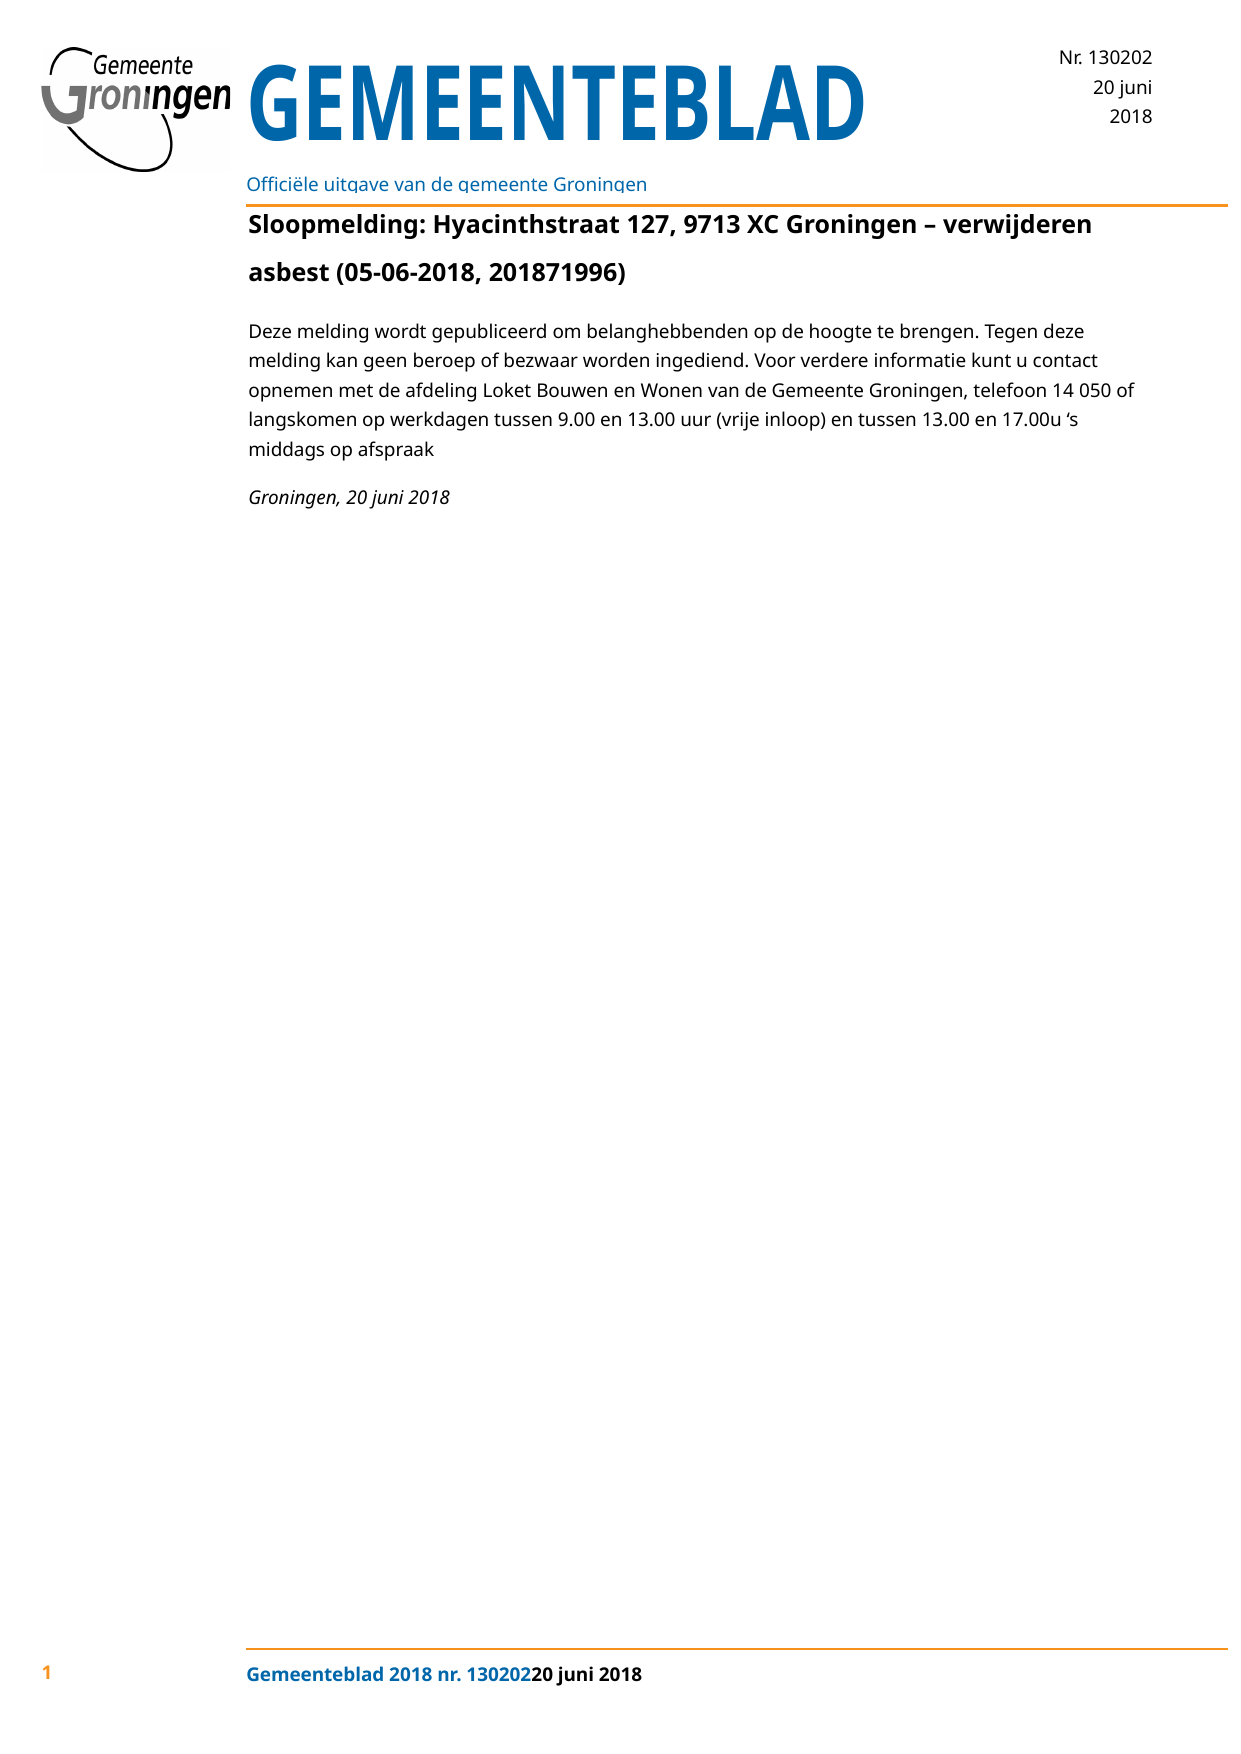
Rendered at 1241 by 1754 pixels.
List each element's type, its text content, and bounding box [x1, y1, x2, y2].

text Deze melding wordt gepubliceerd om belanghebbenden op de hoogte te brengen. Tegen deze melding kan geen beroep of bezwaar worden ingediend. Voor verdere informatie kunt u contact opnemen met de afdeling Loket Bouwen en Wonen van de Gemeente Groningen, telefoon 14 050 of langskomen op werkdagen tussen 9.00 en 13.00 uur (vrije inloop) en tussen 13.00 en 17.00u ‘s middags op afspraak [248, 318, 1152, 462]
text Sloopmelding: Hyacinthstraat 127, 9713 XC Groningen – verwijderen asbest (05-06-2018, 201871996) [248, 207, 1152, 288]
text Groningen, 20 juni 2018 [248, 484, 1152, 510]
picture [41, 47, 231, 172]
